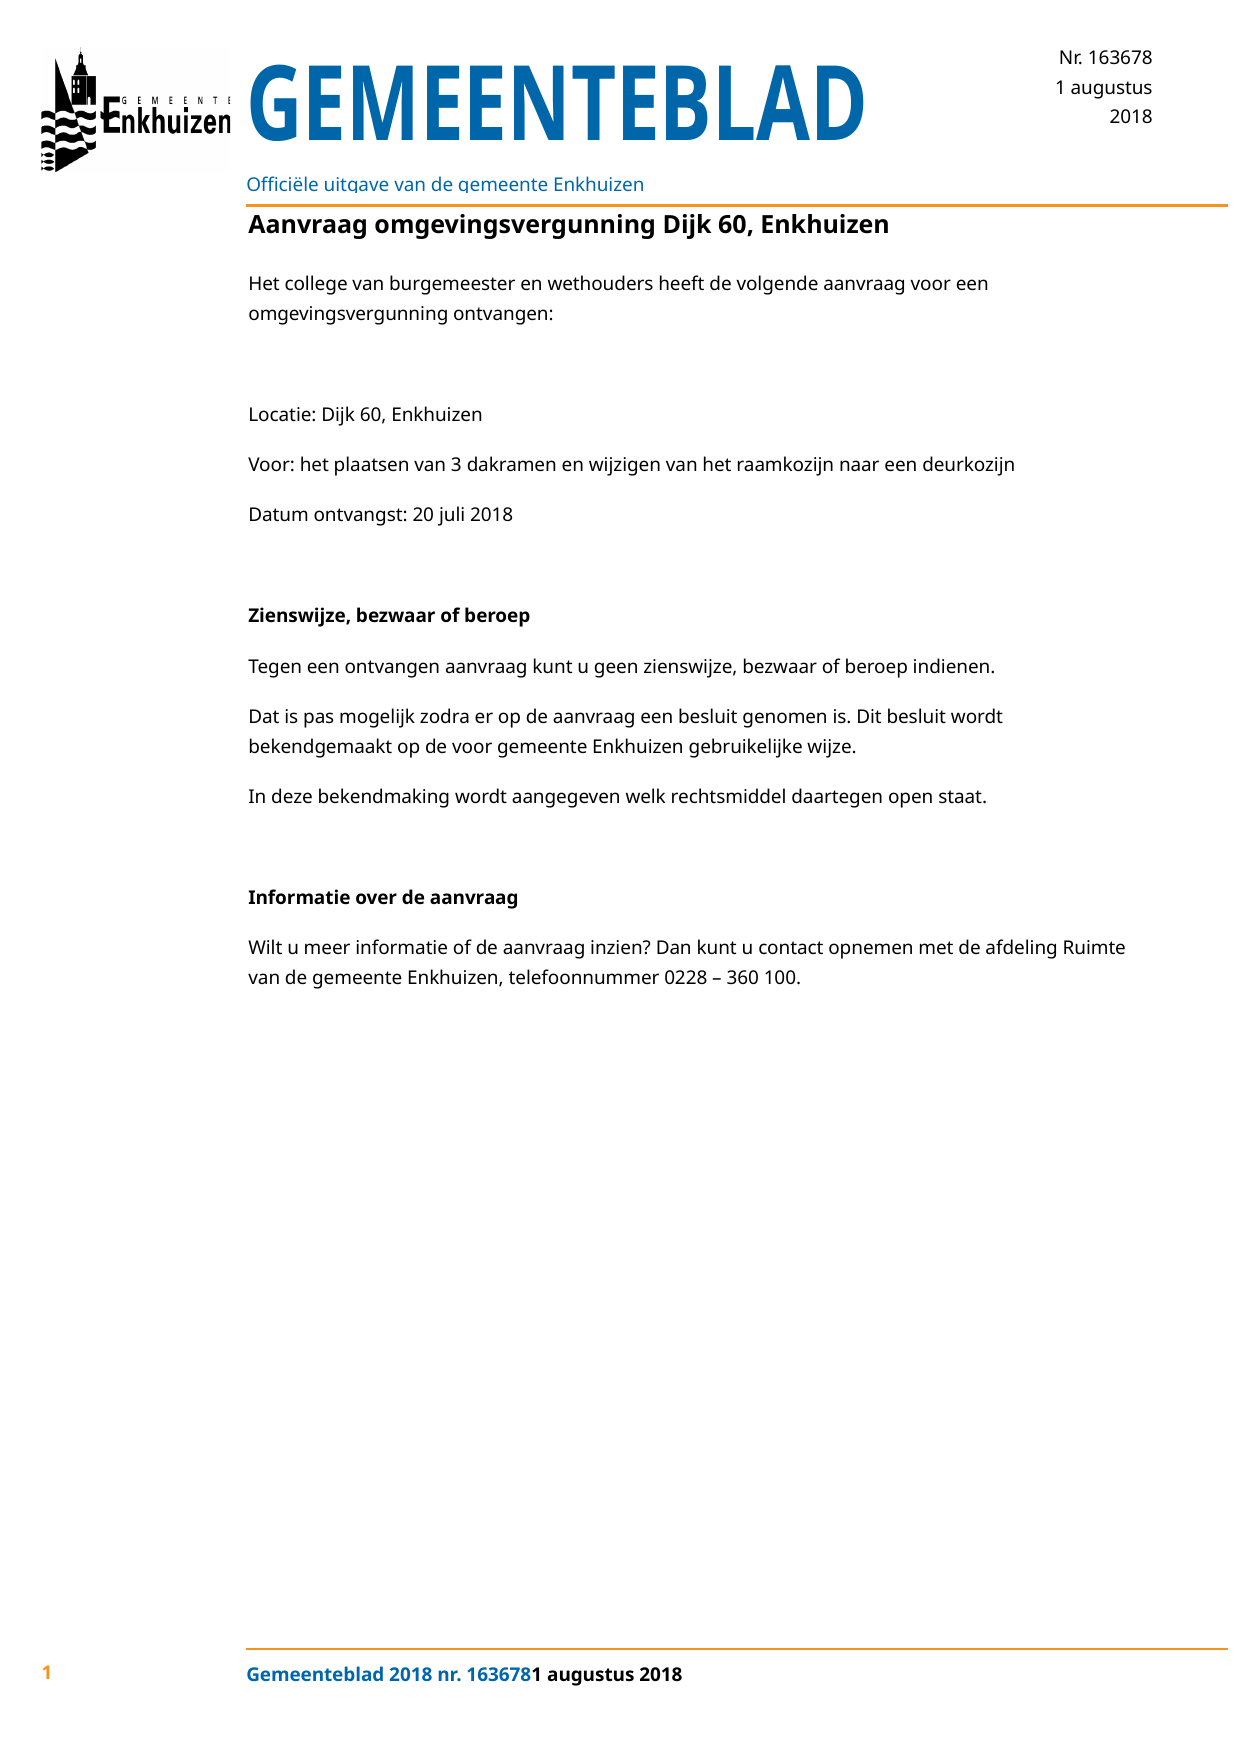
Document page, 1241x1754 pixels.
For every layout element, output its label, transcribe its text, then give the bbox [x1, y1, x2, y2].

text Tegen een ontvangen aanvraag kunt u geen zienswijze, bezwaar of beroep indienen. [248, 653, 1152, 678]
text Datum ontvangst: 20 juli 2018 [248, 502, 1152, 527]
text Informatie over de aanvraag [248, 884, 1152, 910]
text Zienswijze, bezwaar of beroep [248, 602, 1152, 628]
text Dat is pas mogelijk zodra er op de aanvraag een besluit genomen is. Dit besluit wordt bekendgemaakt op de voor gemeente Enkhuizen gebruikelijke wijze. [248, 703, 1152, 758]
text Voor: het plaatsen van 3 dakramen en wijzigen van het raamkozijn naar een deurkozijn [248, 451, 1152, 477]
text Wilt u meer informatie of de aanvraag inzien? Dan kunt u contact opnemen met de afdeling Ruimte van de gemeente Enkhuizen, telefoonnummer 0228 – 360 100. [248, 934, 1152, 990]
text Locatie: Dijk 60, Enkhuizen [248, 401, 1152, 426]
text Het college van burgemeester en wethouders heeft de volgende aanvraag voor een omgevingsvergunning ontvangen: [248, 270, 1152, 326]
text Aanvraag omgevingsvergunning Dijk 60, Enkhuizen [248, 207, 1152, 241]
text In deze bekendmaking wordt aangegeven welk rechtsmiddel daartegen open staat. [248, 783, 1152, 809]
picture [41, 47, 231, 172]
